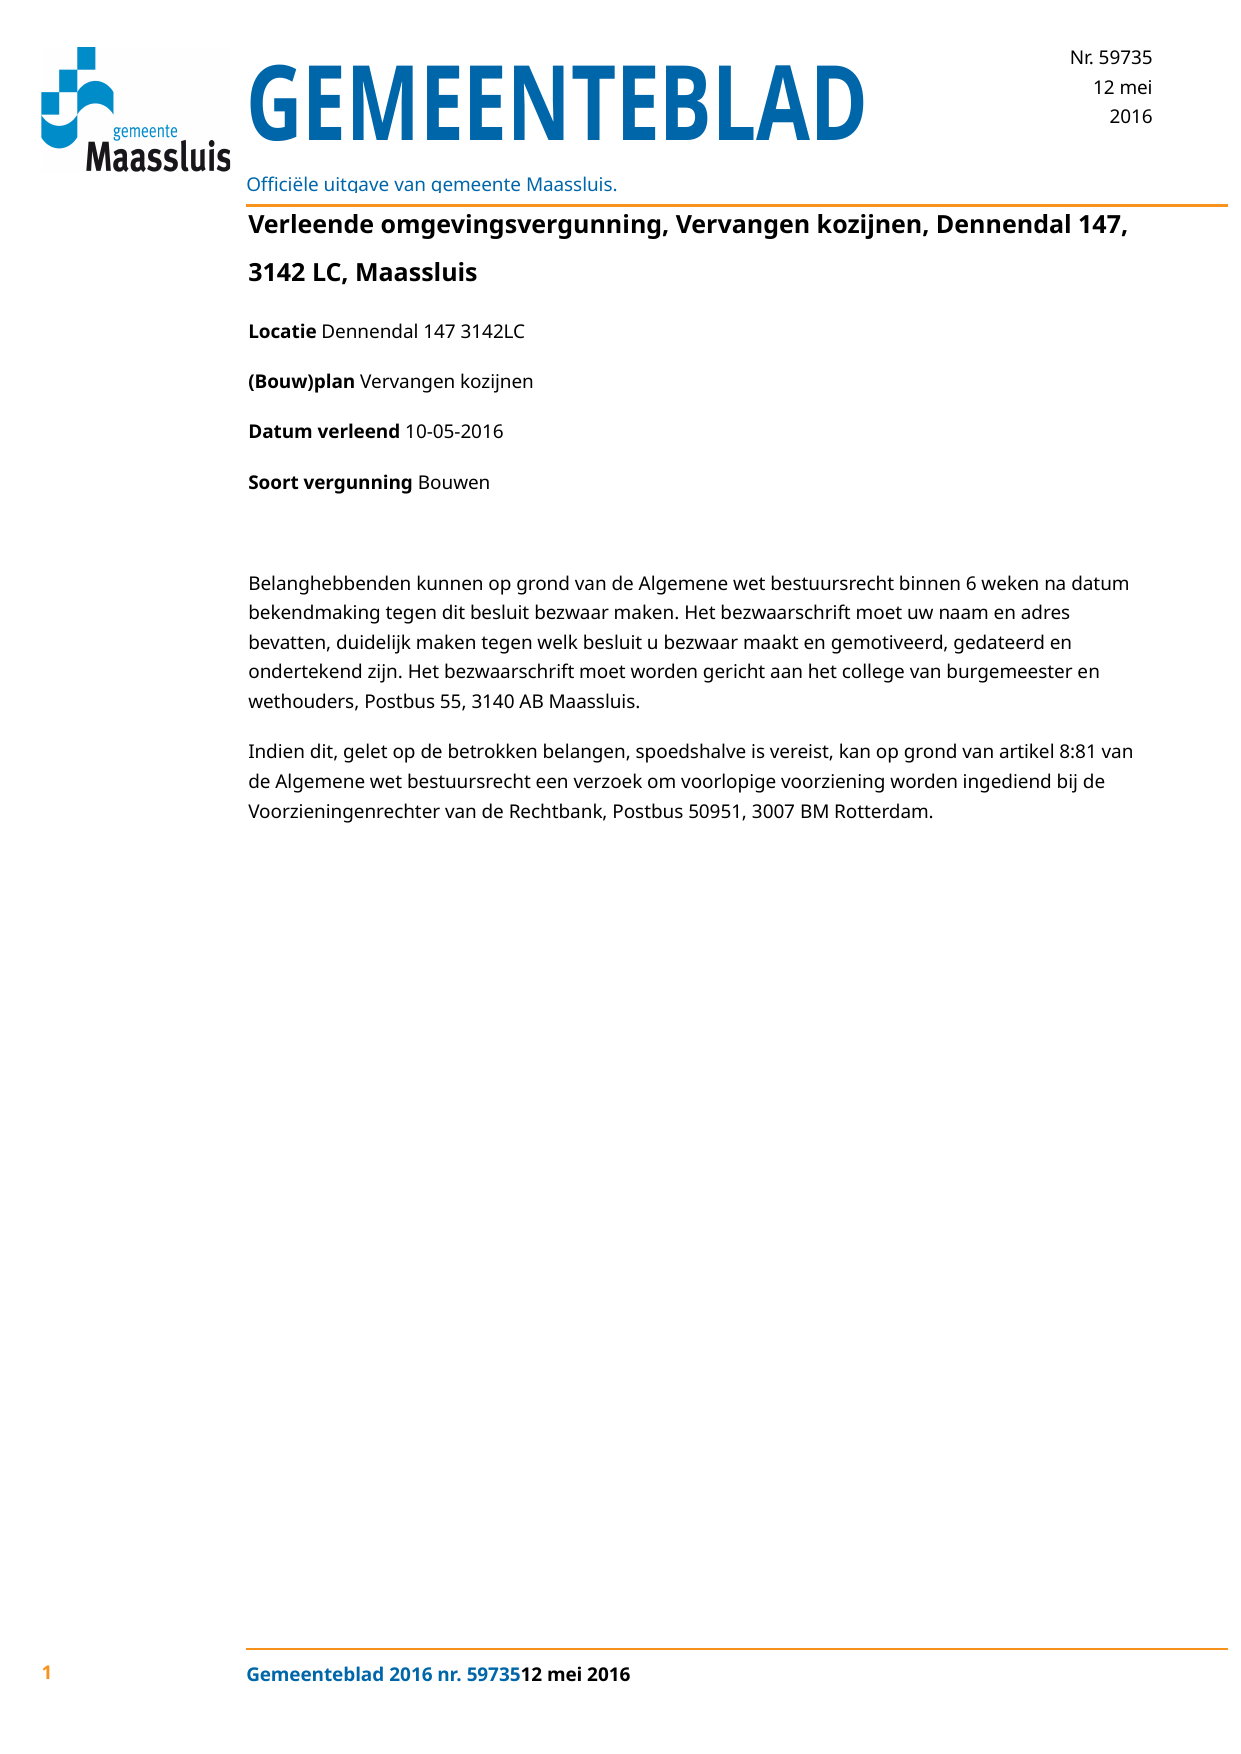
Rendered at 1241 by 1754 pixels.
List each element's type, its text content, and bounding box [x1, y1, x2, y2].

picture [41, 47, 77, 92]
picture [41, 47, 231, 172]
text (Bouw)plan Vervangen kozijnen [248, 368, 1152, 394]
text Belanghebbenden kunnen op grond van de Algemene wet bestuursrecht binnen 6 weken na datum bekendmaking tegen dit besluit bezwaar maken. Het bezwaarschrift moet uw naam en adres bevatten, duidelijk maken tegen welk besluit u bezwaar maakt en gemotiveerd, gedateerd en ondertekend zijn. Het bezwaarschrift moet worden gericht aan het college van burgemeester en wethouders, Postbus 55, 3140 AB Maassluis. [248, 570, 1152, 714]
text Verleende omgevingsvergunning, Vervangen kozijnen, Dennendal 147, 3142 LC, Maassluis [248, 207, 1152, 288]
text Soort vergunning Bouwen [248, 469, 1152, 495]
text Datum verleend 10-05-2016 [248, 419, 1152, 444]
text Indien dit, gelet op de betrokken belangen, spoedshalve is vereist, kan op grond van artikel 8:81 van de Algemene wet bestuursrecht een verzoek om voorlopige voorziening worden ingediend bij de Voorzieningenrechter van de Rechtbank, Postbus 50951, 3007 BM Rotterdam. [248, 739, 1152, 824]
text Locatie Dennendal 147 3142LC [248, 318, 1152, 344]
